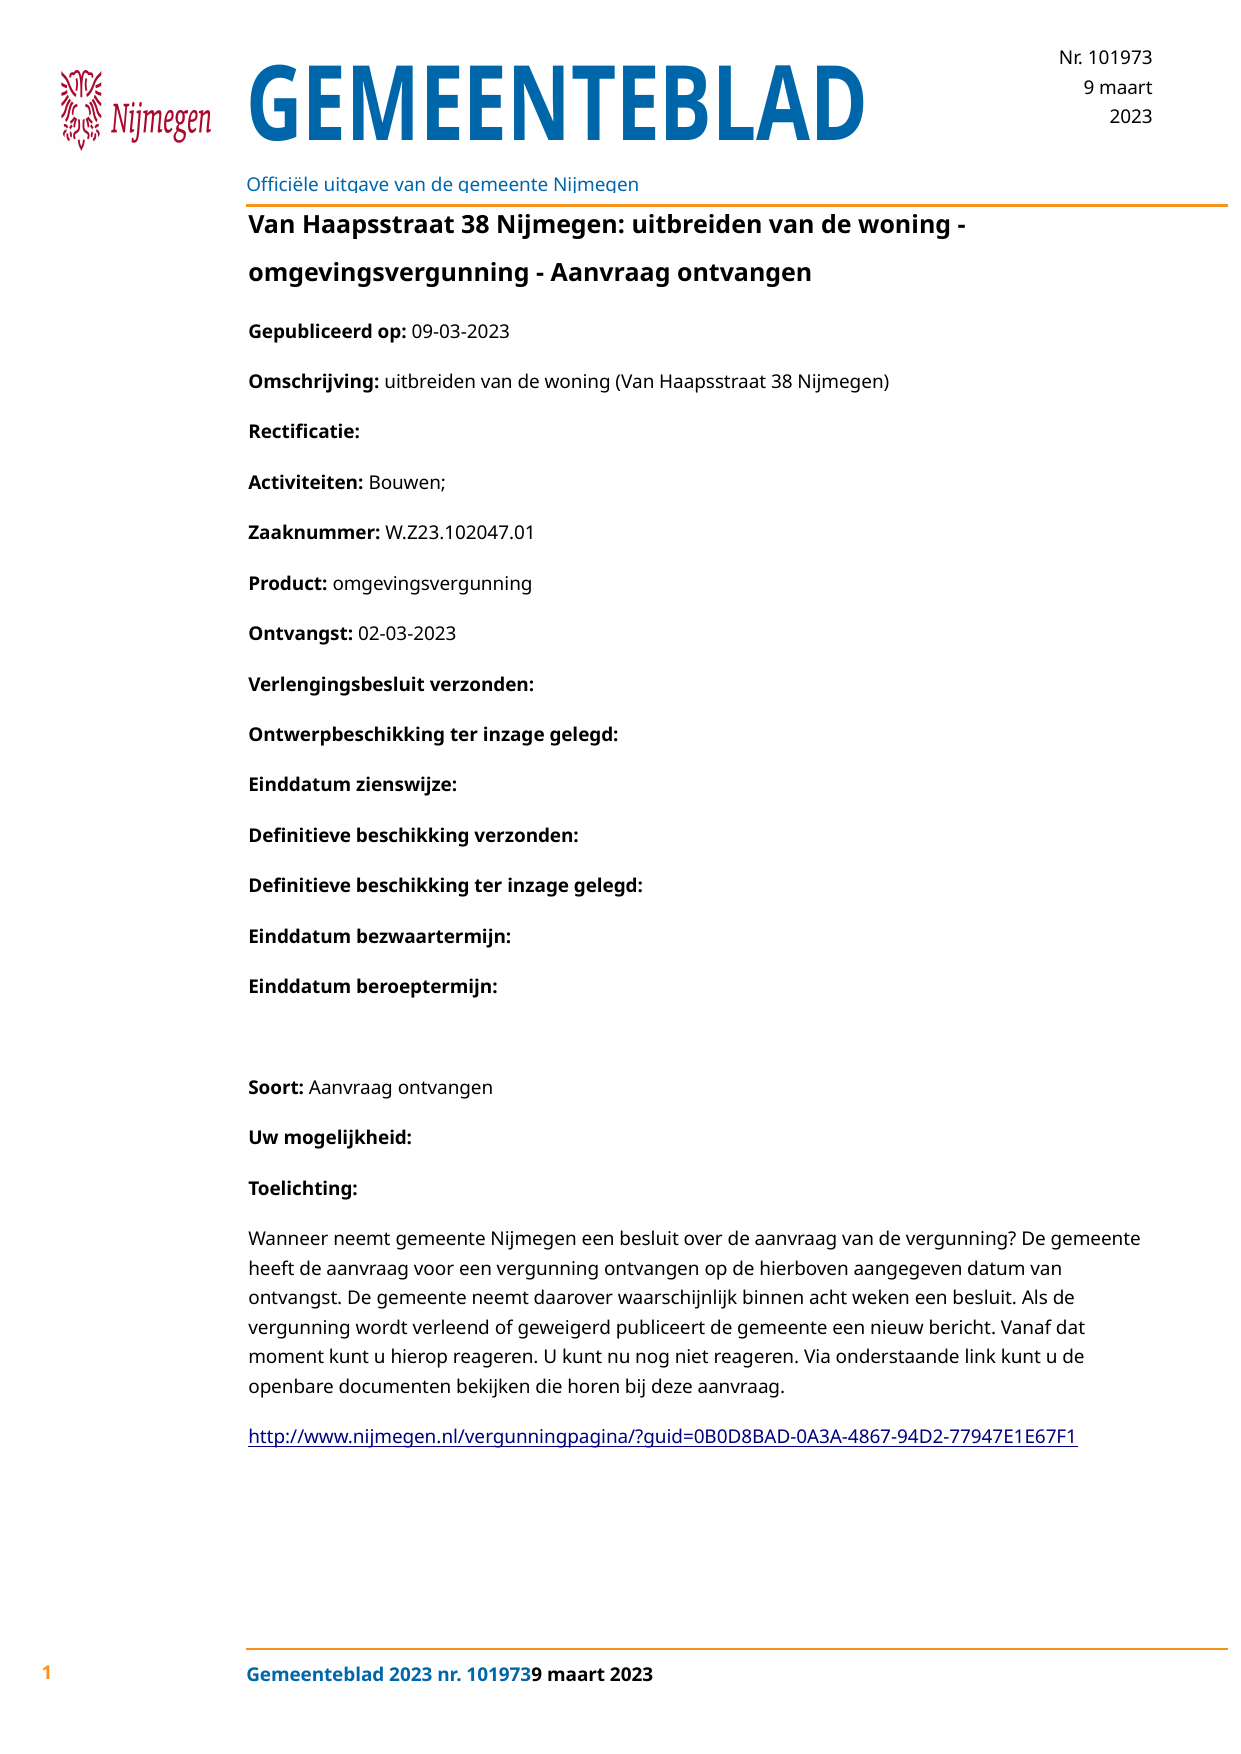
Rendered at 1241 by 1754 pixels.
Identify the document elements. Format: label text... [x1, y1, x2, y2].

text Zaaknummer: W.Z23.102047.01 [248, 519, 1152, 545]
text http://www.nijmegen.nl/vergunningpagina/?guid=0B0D8BAD-0A3A-4867-94D2-77947E1E67F1 [248, 1424, 1152, 1449]
text Definitieve beschikking verzonden: [248, 822, 1152, 848]
text Gepubliceerd op: 09-03-2023 [248, 318, 1152, 344]
text Van Haapsstraat 38 Nijmegen: uitbreiden van de woning - omgevingsvergunning - Aanvraag ontvangen [248, 207, 1152, 288]
text Einddatum beroeptermijn: [248, 973, 1152, 999]
text Product: omgevingsvergunning [248, 570, 1152, 596]
text Toelichting: [248, 1175, 1152, 1201]
text Soort: Aanvraag ontvangen [248, 1074, 1152, 1100]
text Uw mogelijkheid: [248, 1124, 1152, 1150]
text Activiteiten: Bouwen; [248, 469, 1152, 495]
text Wanneer neemt gemeente Nijmegen een besluit over de aanvraag van de vergunning? De gemeente heeft de aanvraag voor een vergunning ontvangen op de hierboven aangegeven datum van ontvangst. De gemeente neemt daarover waarschijnlijk binnen acht weken een besluit. Als de vergunning wordt verleend of geweigerd publiceert de gemeente een nieuw bericht. Vanaf dat moment kunt u hierop reageren. U kunt nu nog niet reageren. Via onderstaande link kunt u de openbare documenten bekijken die horen bij deze aanvraag. [248, 1225, 1152, 1399]
text Verlengingsbesluit verzonden: [248, 671, 1152, 697]
text Einddatum bezwaartermijn: [248, 923, 1152, 949]
text Definitieve beschikking ter inzage gelegd: [248, 872, 1152, 898]
text Omschrijving: uitbreiden van de woning (Van Haapsstraat 38 Nijmegen) [248, 368, 1152, 394]
text Rectificatie: [248, 419, 1152, 444]
text Ontwerpbeschikking ter inzage gelegd: [248, 721, 1152, 747]
text Ontvangst: 02-03-2023 [248, 620, 1152, 646]
picture [41, 47, 231, 172]
text Einddatum zienswijze: [248, 772, 1152, 797]
